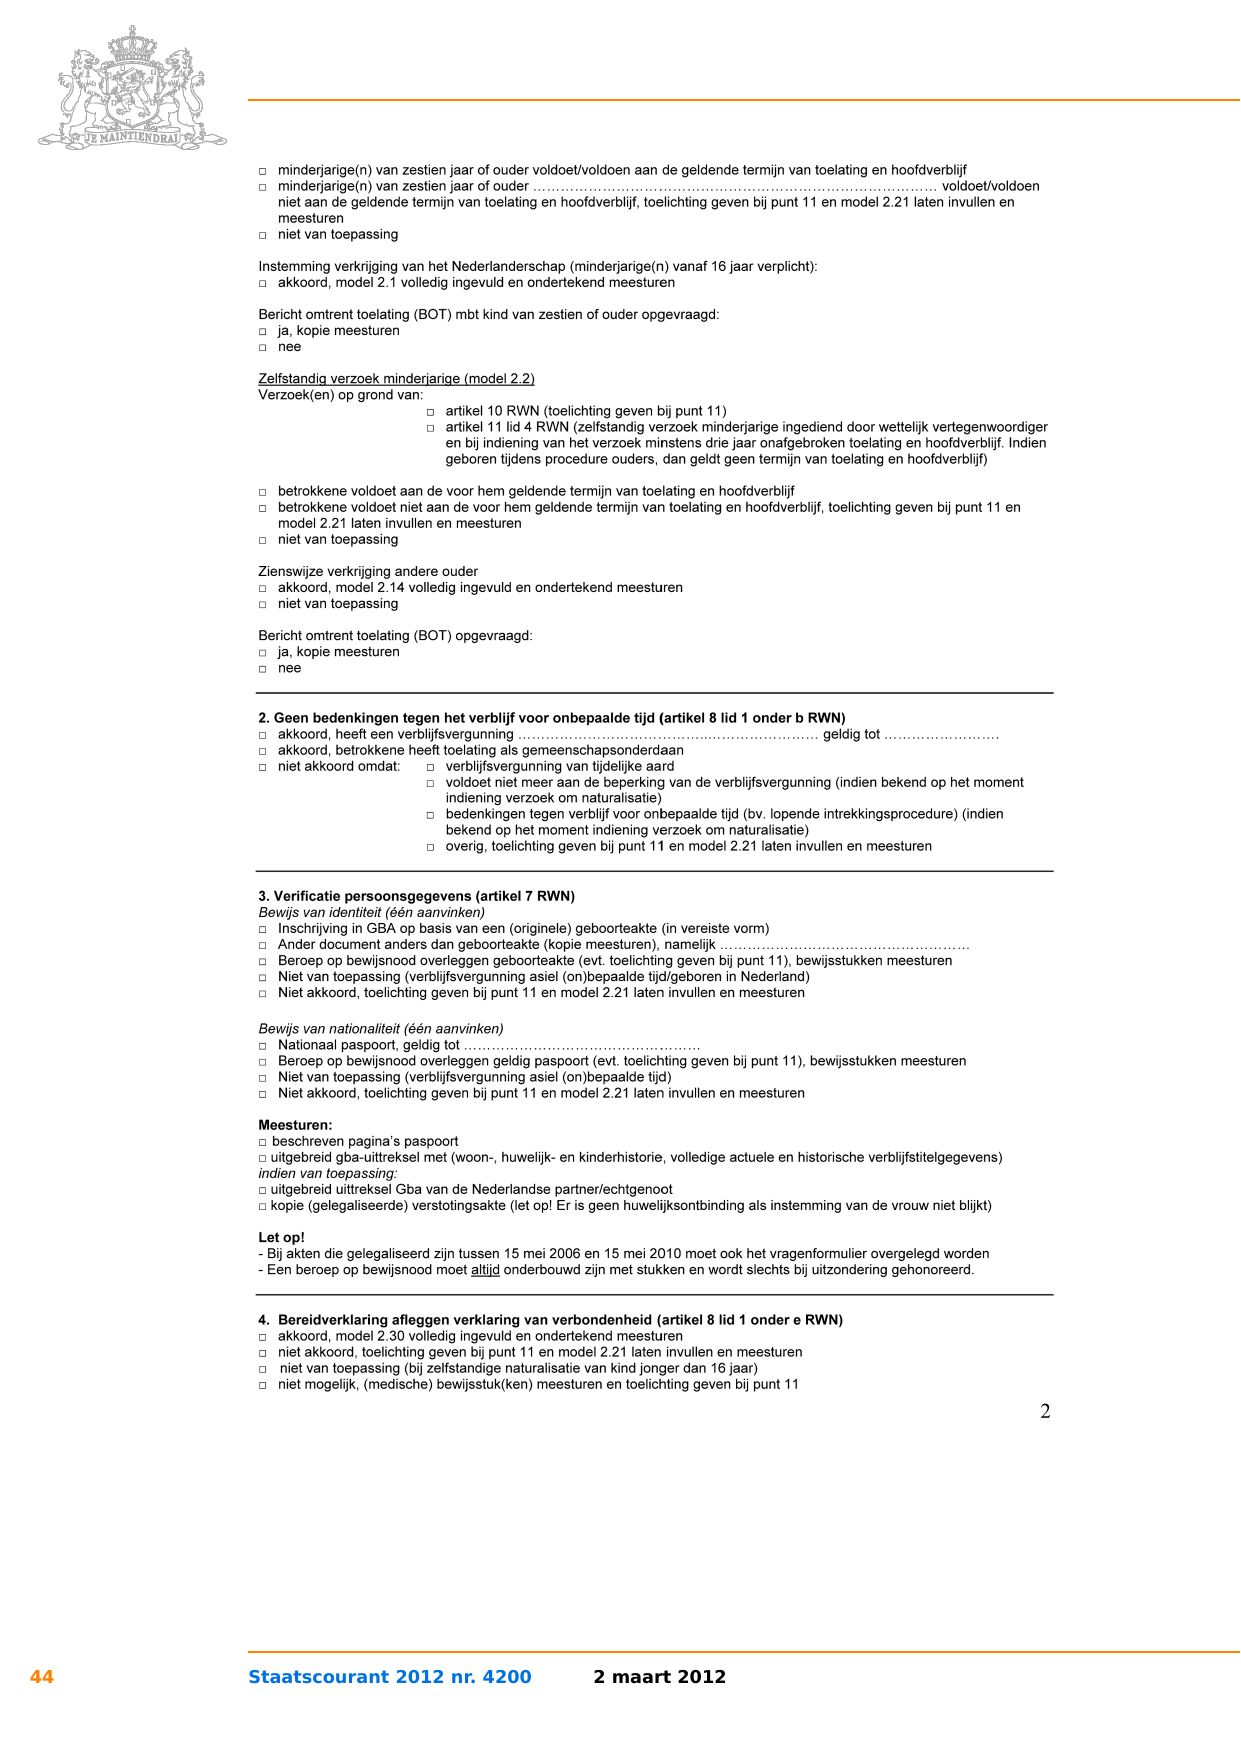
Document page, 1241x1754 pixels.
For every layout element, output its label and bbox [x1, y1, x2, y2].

picture [248, 151, 1075, 1434]
picture [38, 25, 227, 150]
